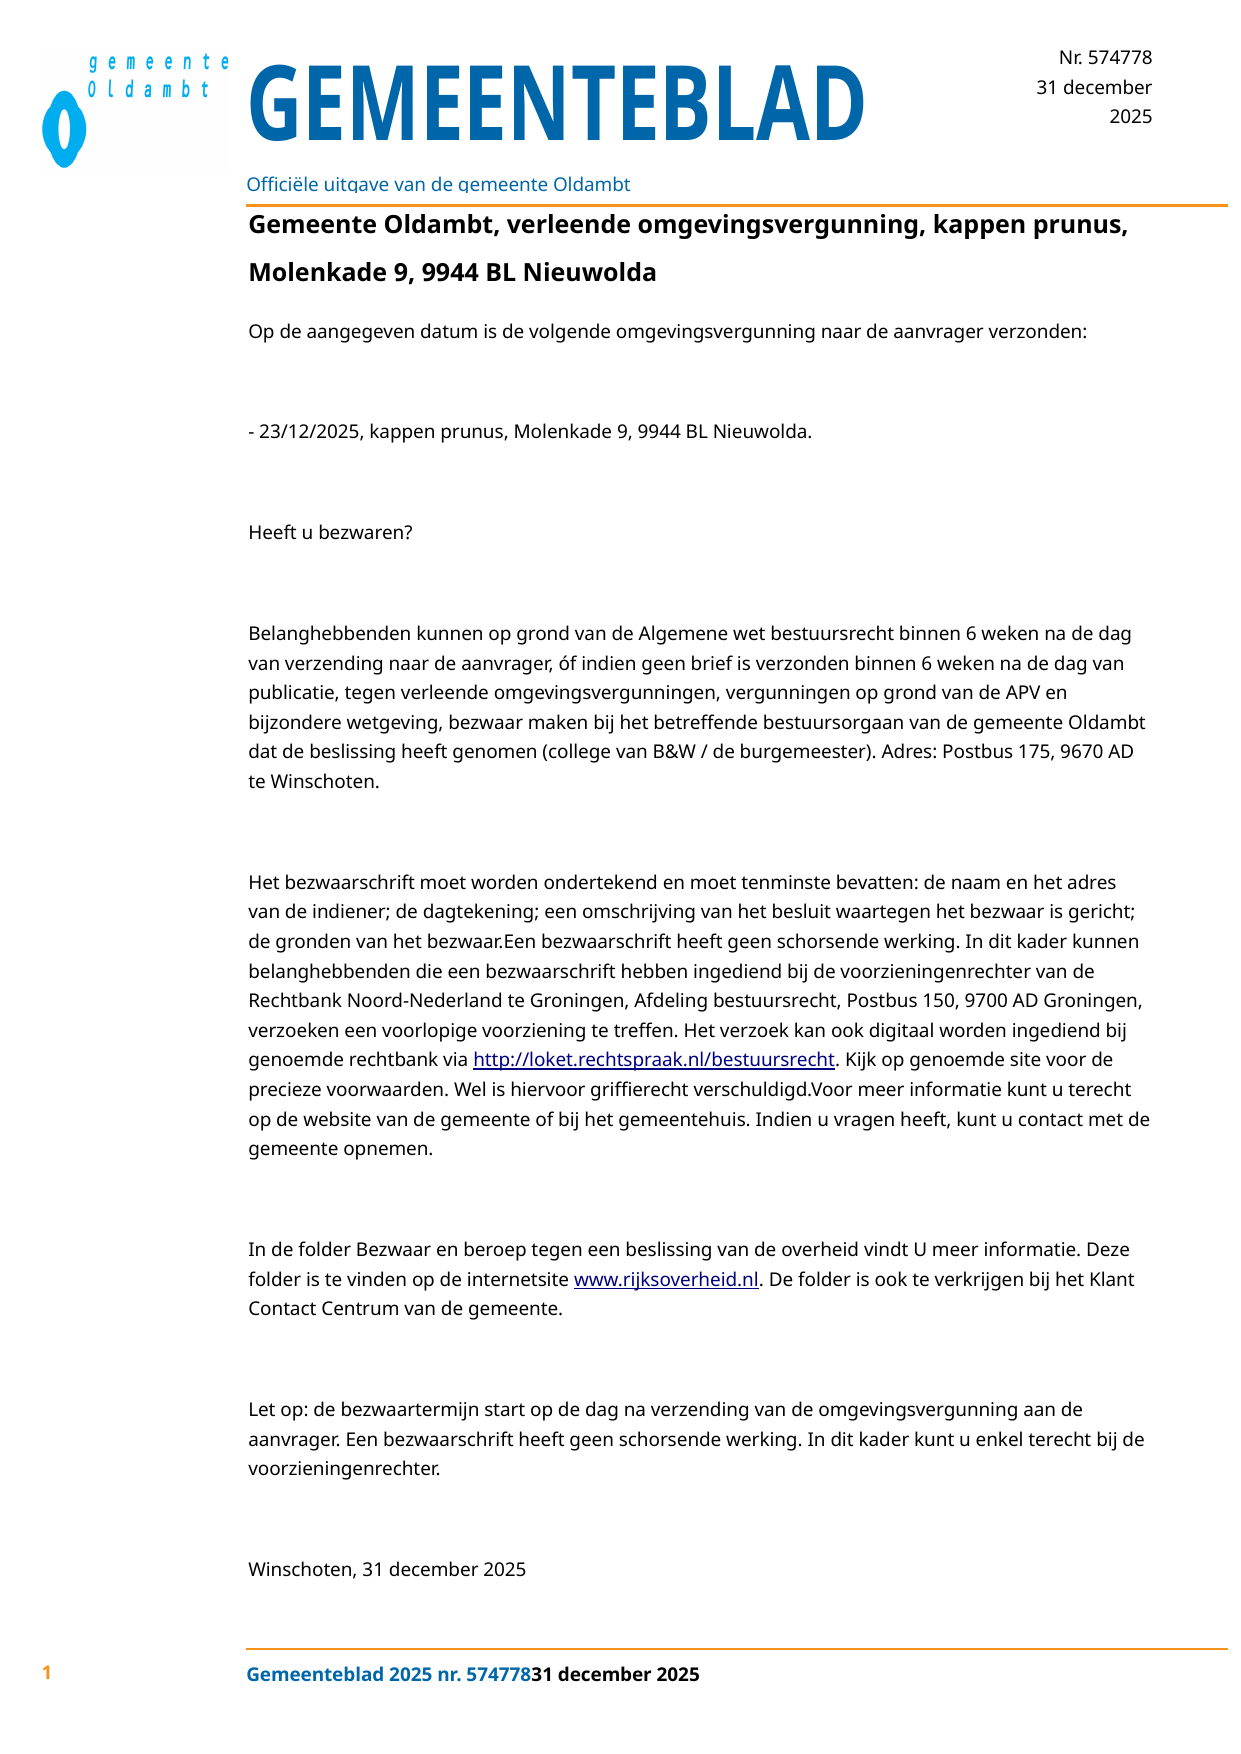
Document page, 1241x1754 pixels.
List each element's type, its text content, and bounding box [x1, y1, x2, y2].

text Let op: de bezwaartermijn start op de dag na verzending van de omgevingsvergunning aan de aanvrager. Een bezwaarschrift heeft geen schorsende werking. In dit kader kunt u enkel terecht bij de voorzieningenrechter. [248, 1396, 1152, 1481]
text Heeft u bezwaren? [248, 519, 1152, 545]
text In de folder Bezwaar en beroep tegen een beslissing van de overheid vindt U meer informatie. Deze folder is te vinden op de internetsite www.rijksoverheid.nl. De folder is ook te verkrijgen bij het Klant Contact Centrum van de gemeente. [248, 1236, 1152, 1321]
picture [41, 47, 231, 172]
text Winschoten, 31 december 2025 [248, 1556, 1152, 1582]
text Belanghebbenden kunnen op grond van de Algemene wet bestuursrecht binnen 6 weken na de dag van verzending naar de aanvrager, óf indien geen brief is verzonden binnen 6 weken na de dag van publicatie, tegen verleende omgevingsvergunningen, vergunningen op grond van de APV en bijzondere wetgeving, bezwaar maken bij het betreffende bestuursorgaan van de gemeente Oldambt dat de beslissing heeft genomen (college van B&W / de burgemeester). Adres: Postbus 175, 9670 AD te Winschoten. [248, 620, 1152, 794]
text Gemeente Oldambt, verleende omgevingsvergunning, kappen prunus, Molenkade 9, 9944 BL Nieuwolda [248, 207, 1152, 288]
text Op de aangegeven datum is de volgende omgevingsvergunning naar de aanvrager verzonden: [248, 318, 1152, 344]
text Het bezwaarschrift moet worden ondertekend en moet tenminste bevatten: de naam en het adres van de indiener; de dagtekening; een omschrijving van het besluit waartegen het bezwaar is gericht; de gronden van het bezwaar.Een bezwaarschrift heeft geen schorsende werking. In dit kader kunnen belanghebbenden die een bezwaarschrift hebben ingediend bij de voorzieningenrechter van de Rechtbank Noord-Nederland te Groningen, Afdeling bestuursrecht, Postbus 150, 9700 AD Groningen, verzoeken een voorlopige voorziening te treffen. Het verzoek kan ook digitaal worden ingediend bij genoemde rechtbank via http://loket.rechtspraak.nl/bestuursrecht. Kijk op genoemde site voor de precieze voorwaarden. Wel is hiervoor griffierecht verschuldigd.Voor meer informatie kunt u terecht op de website van de gemeente of bij het gemeentehuis. Indien u vragen heeft, kunt u contact met de gemeente opnemen. [248, 869, 1152, 1161]
text - 23/12/2025, kappen prunus, Molenkade 9, 9944 BL Nieuwolda. [248, 419, 1152, 444]
